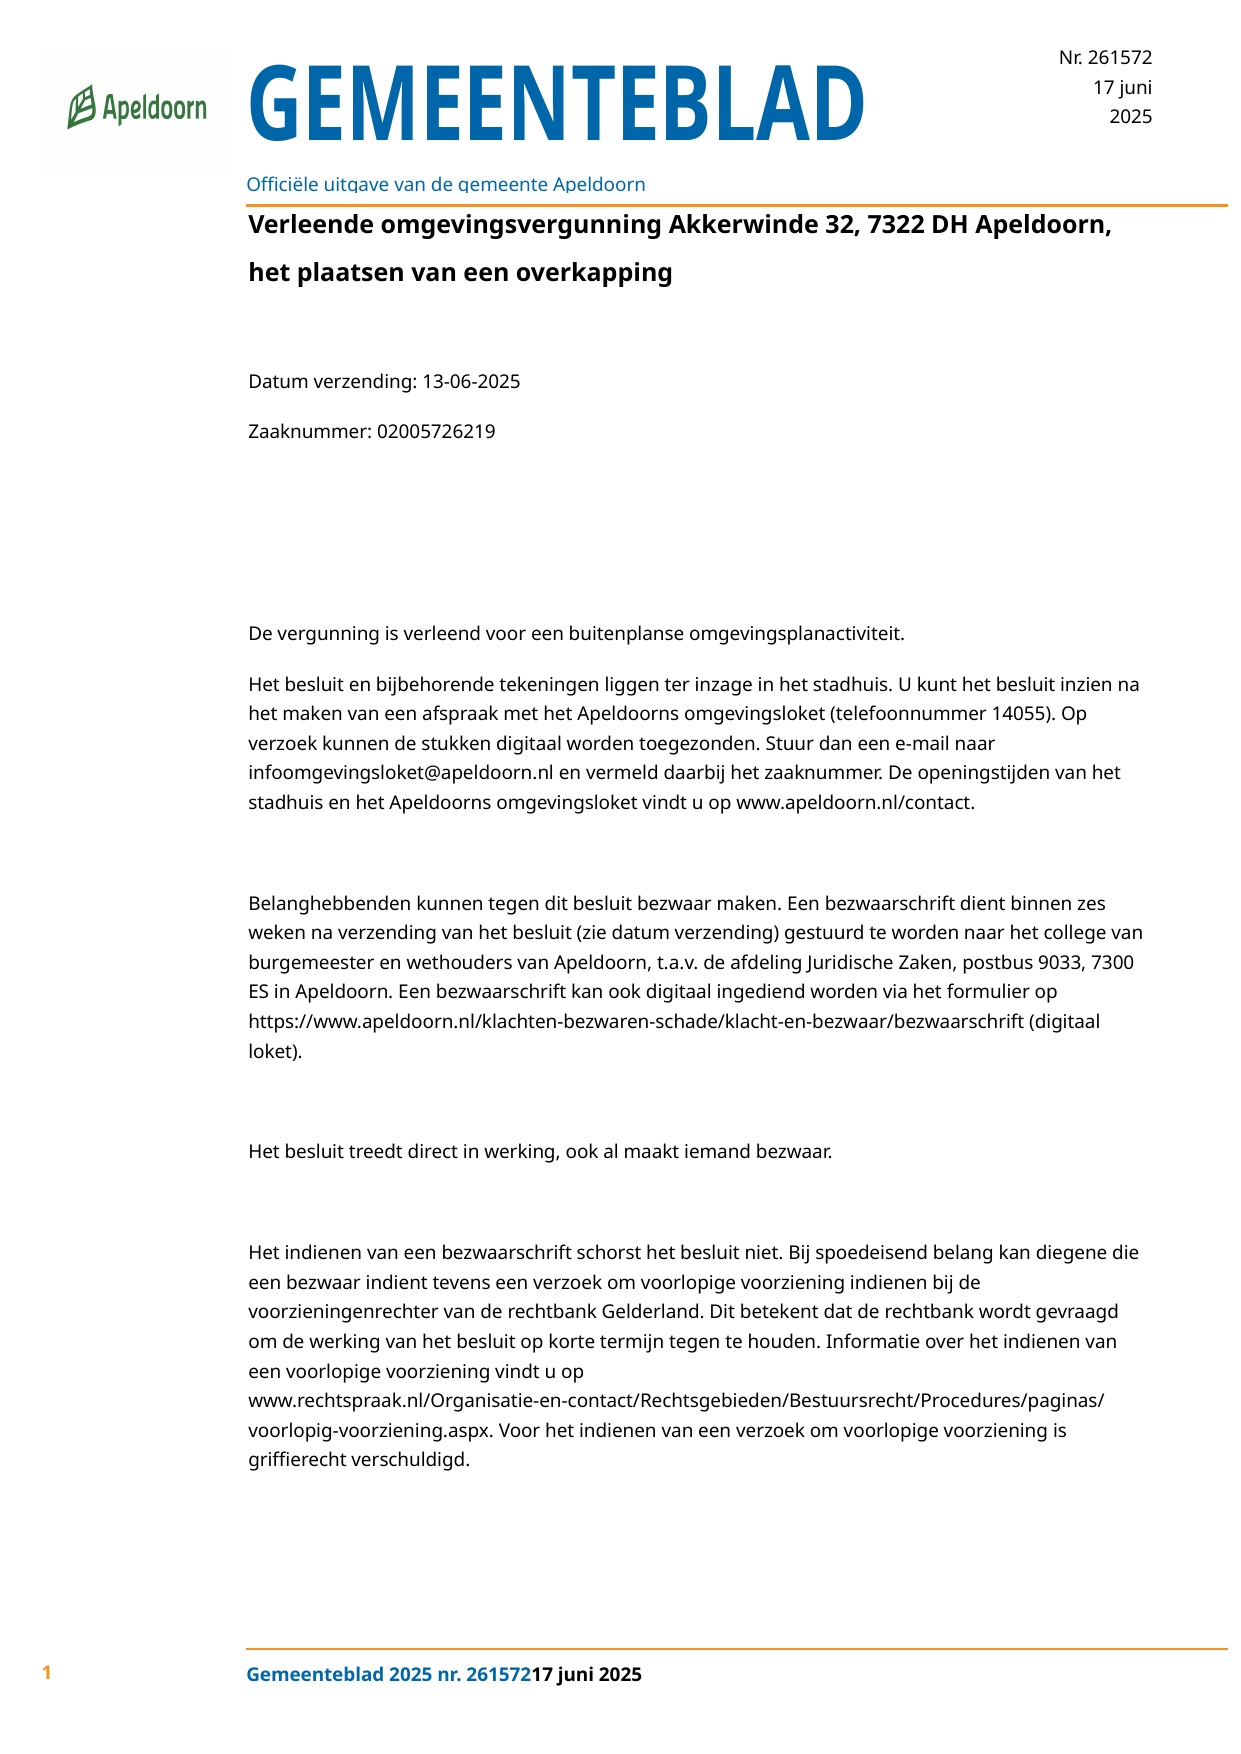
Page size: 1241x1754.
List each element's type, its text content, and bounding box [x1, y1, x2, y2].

text Het besluit en bijbehorende tekeningen liggen ter inzage in het stadhuis. U kunt het besluit inzien na het maken van een afspraak met het Apeldoorns omgevingsloket (telefoonnummer 14055). Op verzoek kunnen de stukken digitaal worden toegezonden. Stuur dan een e-mail naar infoomgevingsloket@apeldoorn.nl en vermeld daarbij het zaaknummer. De openingstijden van het stadhuis en het Apeldoorns omgevingsloket vindt u op www.apeldoorn.nl/contact. [248, 671, 1152, 815]
text Datum verzending: 13-06-2025 [248, 368, 1152, 394]
text De vergunning is verleend voor een buitenplanse omgevingsplanactiviteit. [248, 620, 1152, 646]
text Verleende omgevingsvergunning Akkerwinde 32, 7322 DH Apeldoorn, het plaatsen van een overkapping [248, 207, 1152, 288]
text Zaaknummer: 02005726219 [248, 419, 1152, 444]
text Het besluit treedt direct in werking, ook al maakt iemand bezwaar. [248, 1139, 1152, 1164]
text Het indienen van een bezwaarschrift schorst het besluit niet. Bij spoedeisend belang kan diegene die een bezwaar indient tevens een verzoek om voorlopige voorziening indienen bij de voorzieningenrechter van de rechtbank Gelderland. Dit betekent dat de rechtbank wordt gevraagd om de werking van het besluit op korte termijn tegen te houden. Informatie over het indienen van een voorlopige voorziening vindt u op www.rechtspraak.nl/Organisatie-en-contact/Rechtsgebieden/Bestuursrecht/Procedures/paginas/voorlopig-voorziening.aspx. Voor het indienen van een verzoek om voorlopige voorziening is griffierecht verschuldigd. [248, 1239, 1152, 1472]
picture [41, 47, 231, 172]
text Belanghebbenden kunnen tegen dit besluit bezwaar maken. Een bezwaarschrift dient binnen zes weken na verzending van het besluit (zie datum verzending) gestuurd te worden naar het college van burgemeester en wethouders van Apeldoorn, t.a.v. de afdeling Juridische Zaken, postbus 9033, 7300 ES in Apeldoorn. Een bezwaarschrift kan ook digitaal ingediend worden via het formulier op https://www.apeldoorn.nl/klachten-bezwaren-schade/klacht-en-bezwaar/bezwaarschrift (digitaal loket). [248, 890, 1152, 1064]
